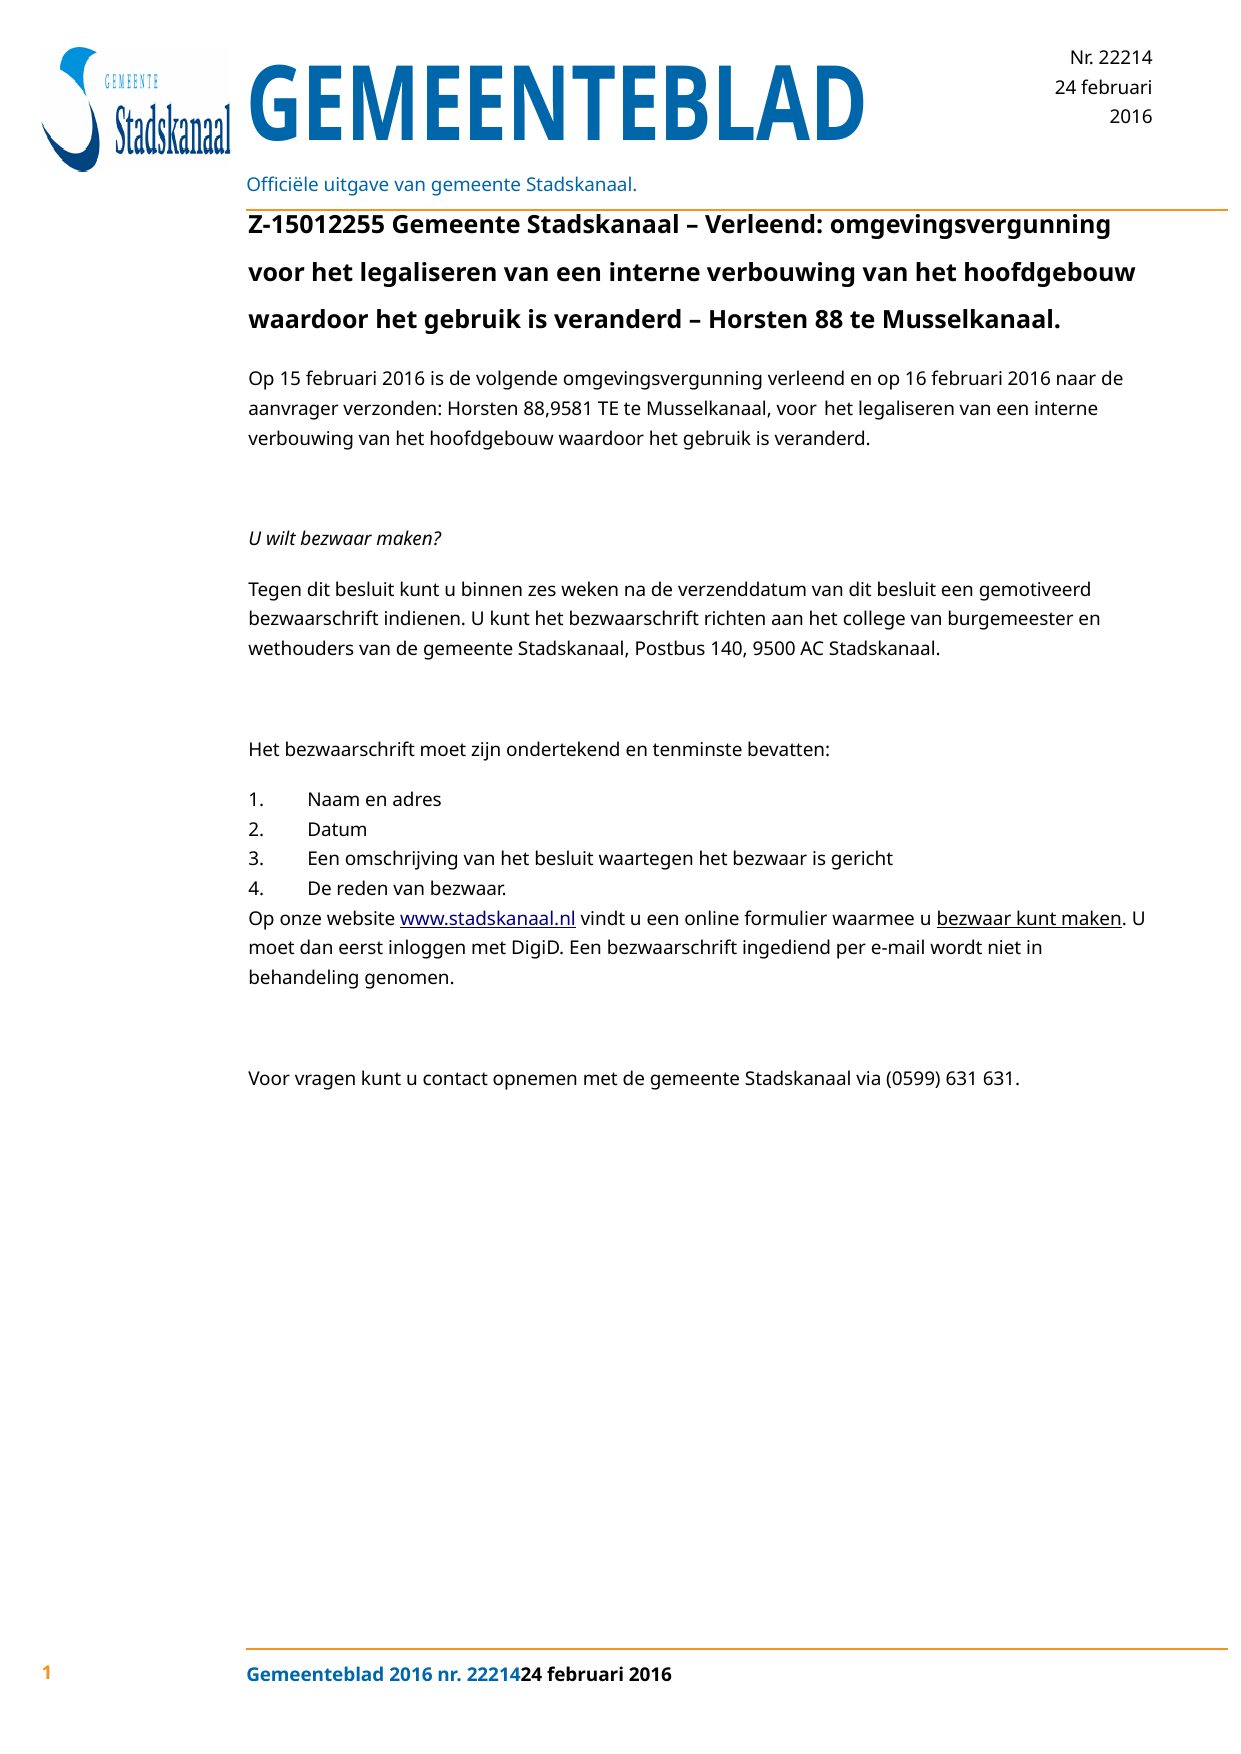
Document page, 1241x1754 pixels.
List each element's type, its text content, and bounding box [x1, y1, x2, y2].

text Op onze website www.stadskanaal.nl vindt u een online formulier waarmee u bezwaar kunt maken. U moet dan eerst inloggen met DigiD. Een bezwaarschrift ingediend per e-mail wordt niet in behandeling genomen. [248, 905, 1152, 989]
text Het bezwaarschrift moet zijn ondertekend en tenminste bevatten: [248, 736, 1152, 762]
text Op 15 februari 2016 is de volgende omgevingsvergunning verleend en op 16 februari 2016 naar de aanvrager verzonden: Horsten 88,9581 TE te Musselkanaal, voor het legaliseren van een interne verbouwing van het hoofdgebouw waardoor het gebruik is veranderd. [248, 366, 1152, 450]
list De reden van bezwaar. [248, 875, 1152, 901]
list Een omschrijving van het besluit waartegen het bezwaar is gericht [248, 846, 1152, 871]
text Z-15012255 Gemeente Stadskanaal – Verleend: omgevingsvergunning voor het legaliseren van een interne verbouwing van het hoofdgebouw waardoor het gebruik is veranderd – Horsten 88 te Musselkanaal. [248, 211, 1152, 336]
picture [41, 47, 231, 172]
text Voor vragen kunt u contact opnemen met de gemeente Stadskanaal via (0599) 631 631. [248, 1065, 1152, 1090]
list Datum [248, 816, 1152, 842]
list Naam en adres [248, 786, 1152, 812]
text Tegen dit besluit kunt u binnen zes weken na de verzenddatum van dit besluit een gemotiveerd bezwaarschrift indienen. U kunt het bezwaarschrift richten aan het college van burgemeester en wethouders van de gemeente Stadskanaal, Postbus 140, 9500 AC Stadskanaal. [248, 576, 1152, 661]
text U wilt bezwaar maken? [248, 526, 1152, 551]
